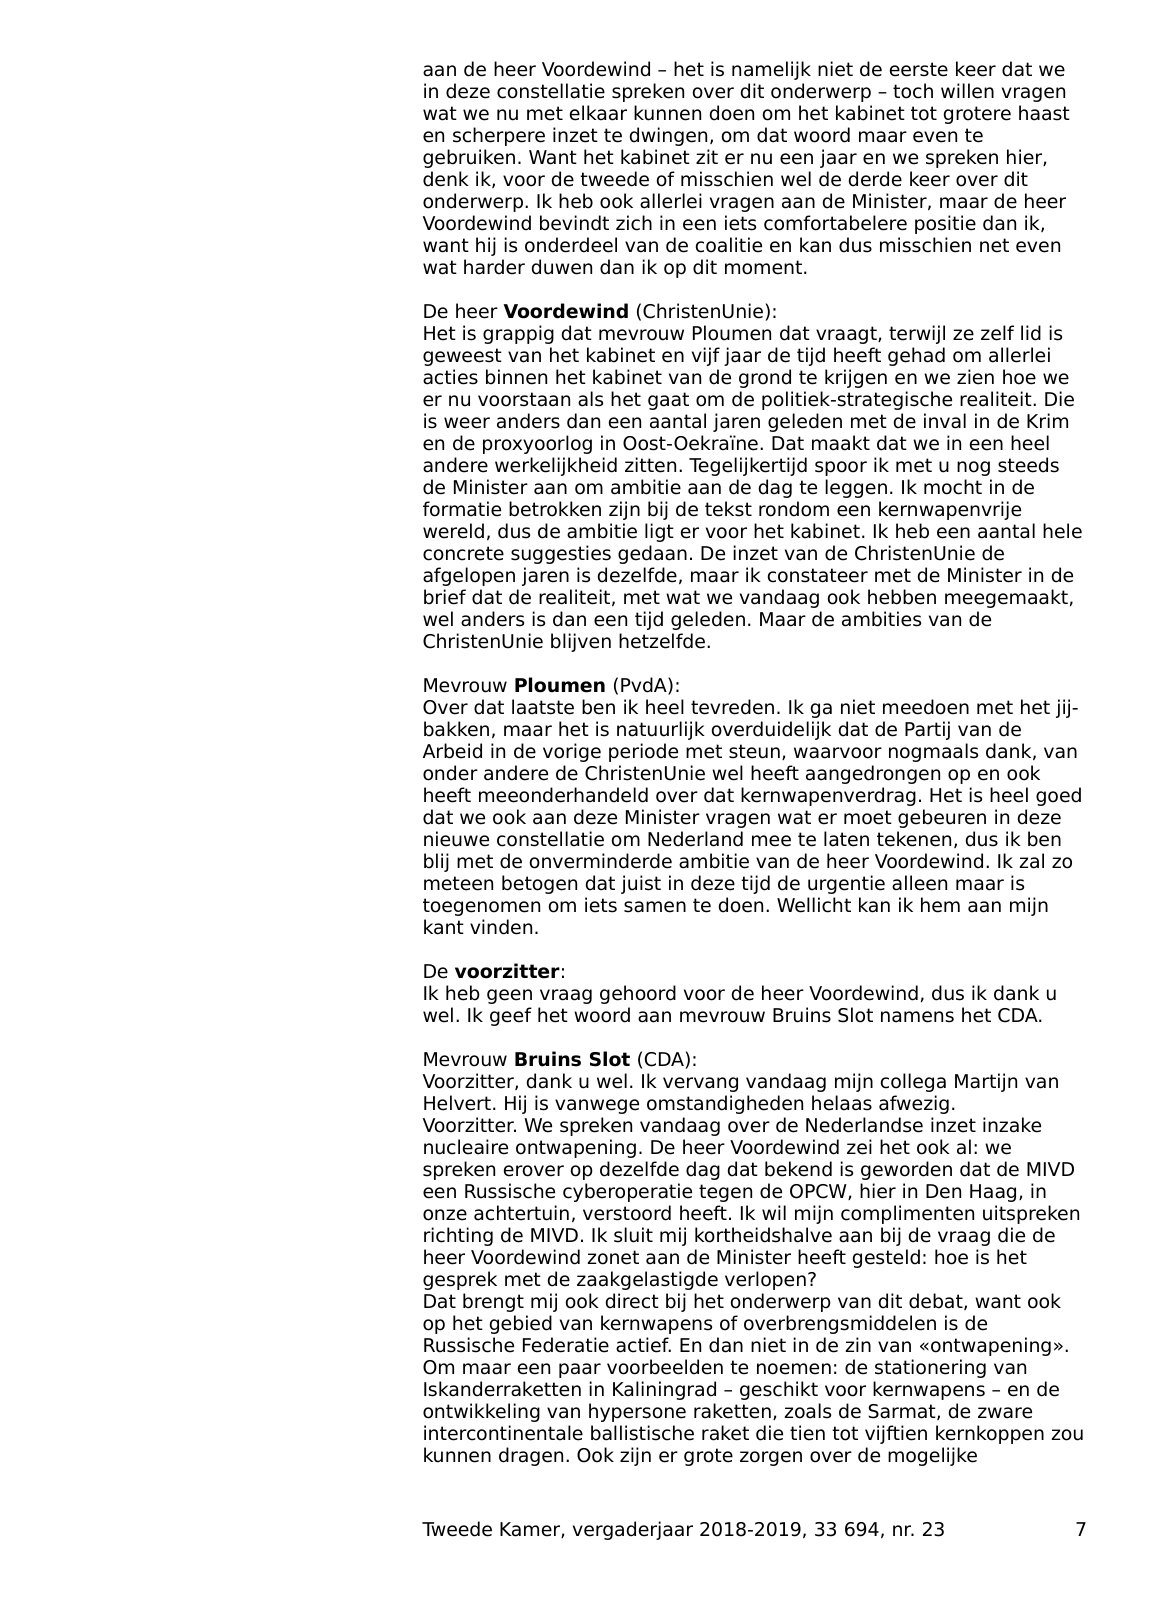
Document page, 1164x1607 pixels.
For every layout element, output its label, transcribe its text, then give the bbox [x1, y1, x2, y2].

text aan de heer Voordewind – het is namelijk niet de eerste keer dat we in deze constellatie spreken over dit onderwerp – toch willen vragen wat we nu met elkaar kunnen doen om het kabinet tot grotere haast en scherpere inzet te dwingen, om dat woord maar even te gebruiken. Want het kabinet zit er nu een jaar en we spreken hier, denk ik, voor de tweede of misschien wel de derde keer over dit onderwerp. Ik heb ook allerlei vragen aan de Minister, maar de heer Voordewind bevindt zich in een iets comfortabelere positie dan ik, want hij is onderdeel van de coalitie en kan dus misschien net even wat harder duwen dan ik op dit moment. [422, 59, 1087, 279]
text De voorzitter: [422, 961, 1087, 983]
text Ik heb geen vraag gehoord voor de heer Voordewind, dus ik dank u wel. Ik geef het woord aan mevrouw Bruins Slot namens het CDA. [422, 983, 1087, 1027]
text Over dat laatste ben ik heel tevreden. Ik ga niet meedoen met het jij-bakken, maar het is natuurlijk overduidelijk dat de Partij van de Arbeid in de vorige periode met steun, waarvoor nogmaals dank, van onder andere de ChristenUnie wel heeft aangedrongen op en ook heeft meeonderhandeld over dat kernwapenverdrag. Het is heel goed dat we ook aan deze Minister vragen wat er moet gebeuren in deze nieuwe constellatie om Nederland mee te laten tekenen, dus ik ben blij met de onverminderde ambitie van de heer Voordewind. Ik zal zo meteen betogen dat juist in deze tijd de urgentie alleen maar is toegenomen om iets samen te doen. Wellicht kan ik hem aan mijn kant vinden. [422, 697, 1087, 939]
text Mevrouw Bruins Slot (CDA): [422, 1049, 1087, 1071]
text Voorzitter. We spreken vandaag over de Nederlandse inzet inzake nucleaire ontwapening. De heer Voordewind zei het ook al: we spreken erover op dezelfde dag dat bekend is geworden dat de MIVD een Russische cyberoperatie tegen de OPCW, hier in Den Haag, in onze achtertuin, verstoord heeft. Ik wil mijn complimenten uitspreken richting de MIVD. Ik sluit mij kortheidshalve aan bij de vraag die de heer Voordewind zonet aan de Minister heeft gesteld: hoe is het gesprek met de zaakgelastigde verlopen? [422, 1115, 1087, 1291]
text Het is grappig dat mevrouw Ploumen dat vraagt, terwijl ze zelf lid is geweest van het kabinet en vijf jaar de tijd heeft gehad om allerlei acties binnen het kabinet van de grond te krijgen en we zien hoe we er nu voorstaan als het gaat om de politiek-strategische realiteit. Die is weer anders dan een aantal jaren geleden met de inval in de Krim en de proxyoorlog in Oost-Oekraïne. Dat maakt dat we in een heel andere werkelijkheid zitten. Tegelijkertijd spoor ik met u nog steeds de Minister aan om ambitie aan de dag te leggen. Ik mocht in de formatie betrokken zijn bij de tekst rondom een kernwapenvrije wereld, dus de ambitie ligt er voor het kabinet. Ik heb een aantal hele concrete suggesties gedaan. De inzet van de ChristenUnie de afgelopen jaren is dezelfde, maar ik constateer met de Minister in de brief dat de realiteit, met wat we vandaag ook hebben meegemaakt, wel anders is dan een tijd geleden. Maar de ambities van de ChristenUnie blijven hetzelfde. [422, 323, 1087, 653]
text Voorzitter, dank u wel. Ik vervang vandaag mijn collega Martijn van Helvert. Hij is vanwege omstandigheden helaas afwezig. [422, 1071, 1087, 1115]
text Dat brengt mij ook direct bij het onderwerp van dit debat, want ook op het gebied van kernwapens of overbrengsmiddelen is de Russische Federatie actief. En dan niet in de zin van «ontwapening». Om maar een paar voorbeelden te noemen: de stationering van Iskanderraketten in Kaliningrad – geschikt voor kernwapens – en de ontwikkeling van hypersone raketten, zoals de Sarmat, de zware intercontinentale ballistische raket die tien tot vijftien kernkoppen zou kunnen dragen. Ook zijn er grote zorgen over de mogelijke [422, 1291, 1087, 1467]
text Mevrouw Ploumen (PvdA): [422, 675, 1087, 697]
text De heer Voordewind (ChristenUnie): [422, 301, 1087, 323]
